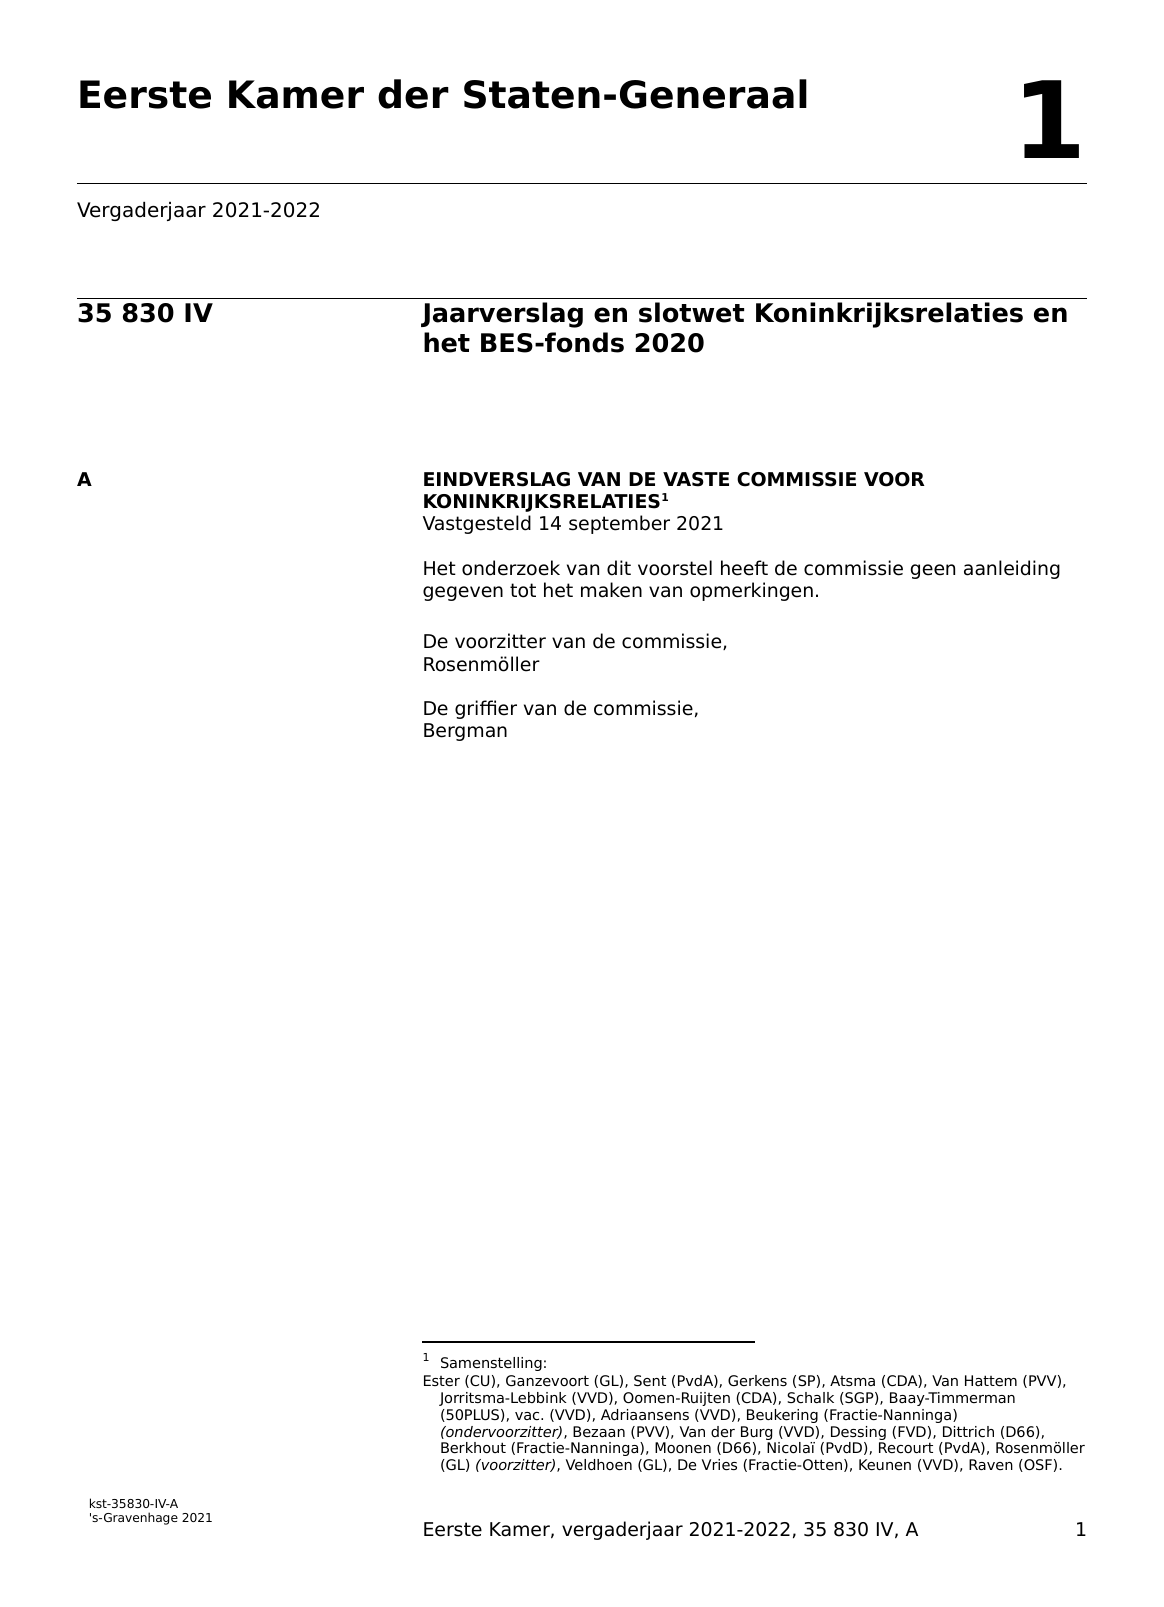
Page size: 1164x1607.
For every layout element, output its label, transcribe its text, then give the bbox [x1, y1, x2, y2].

subtitle 35 830 IV Jaarverslag en slotwet Koninkrijksrelaties en het BES-fonds 2020 [77, 299, 1087, 358]
table_cell Vergaderjaar 2021-2022 [77, 184, 1087, 298]
text 's-Gravenhage 2021 [88, 1511, 323, 1525]
text Ester (CU), Ganzevoort (GL), Sent (PvdA), Gerkens (SP), Atsma (CDA), Van Hattem (PVV), Jorritsma-Lebbink (VVD), Oomen-Ruijten (CDA), Schalk (SGP), Baay-Timmerman (50PLUS), vac. (VVD), Adriaansens (VVD), Beukering (Fractie-Nanninga) (ondervoorzitter), Bezaan (PVV), Van der Burg (VVD), Dessing (FVD), Dittrich (D66), Berkhout (Fractie-Nanninga), Moonen (D66), Nicolaï (PvdD), Recourt (PvdA), Rosenmöller (GL) (voorzitter), Veldhoen (GL), De Vries (Fractie-Otten), Keunen (VVD), Raven (OSF). [422, 1373, 1087, 1474]
text Het onderzoek van dit voorstel heeft de commissie geen aanleiding gegeven tot het maken van opmerkingen. [422, 557, 1087, 601]
text Samenstelling: [422, 1351, 1087, 1373]
table_header Eerste Kamer der Staten-Generaal [77, 59, 886, 183]
subtitle A EINDVERSLAG VAN DE VASTE COMMISSIE VOOR KONINKRIJKSRELATIES [77, 469, 1087, 513]
text Vastgesteld 14 september 2021 [422, 513, 1087, 535]
text kst-35830-IV-A [88, 1497, 323, 1511]
text De voorzitter van de commissie, Rosenmöller [422, 631, 1087, 675]
table_header 1 [886, 59, 1087, 183]
text De griffier van de commissie, Bergman [422, 698, 1087, 742]
